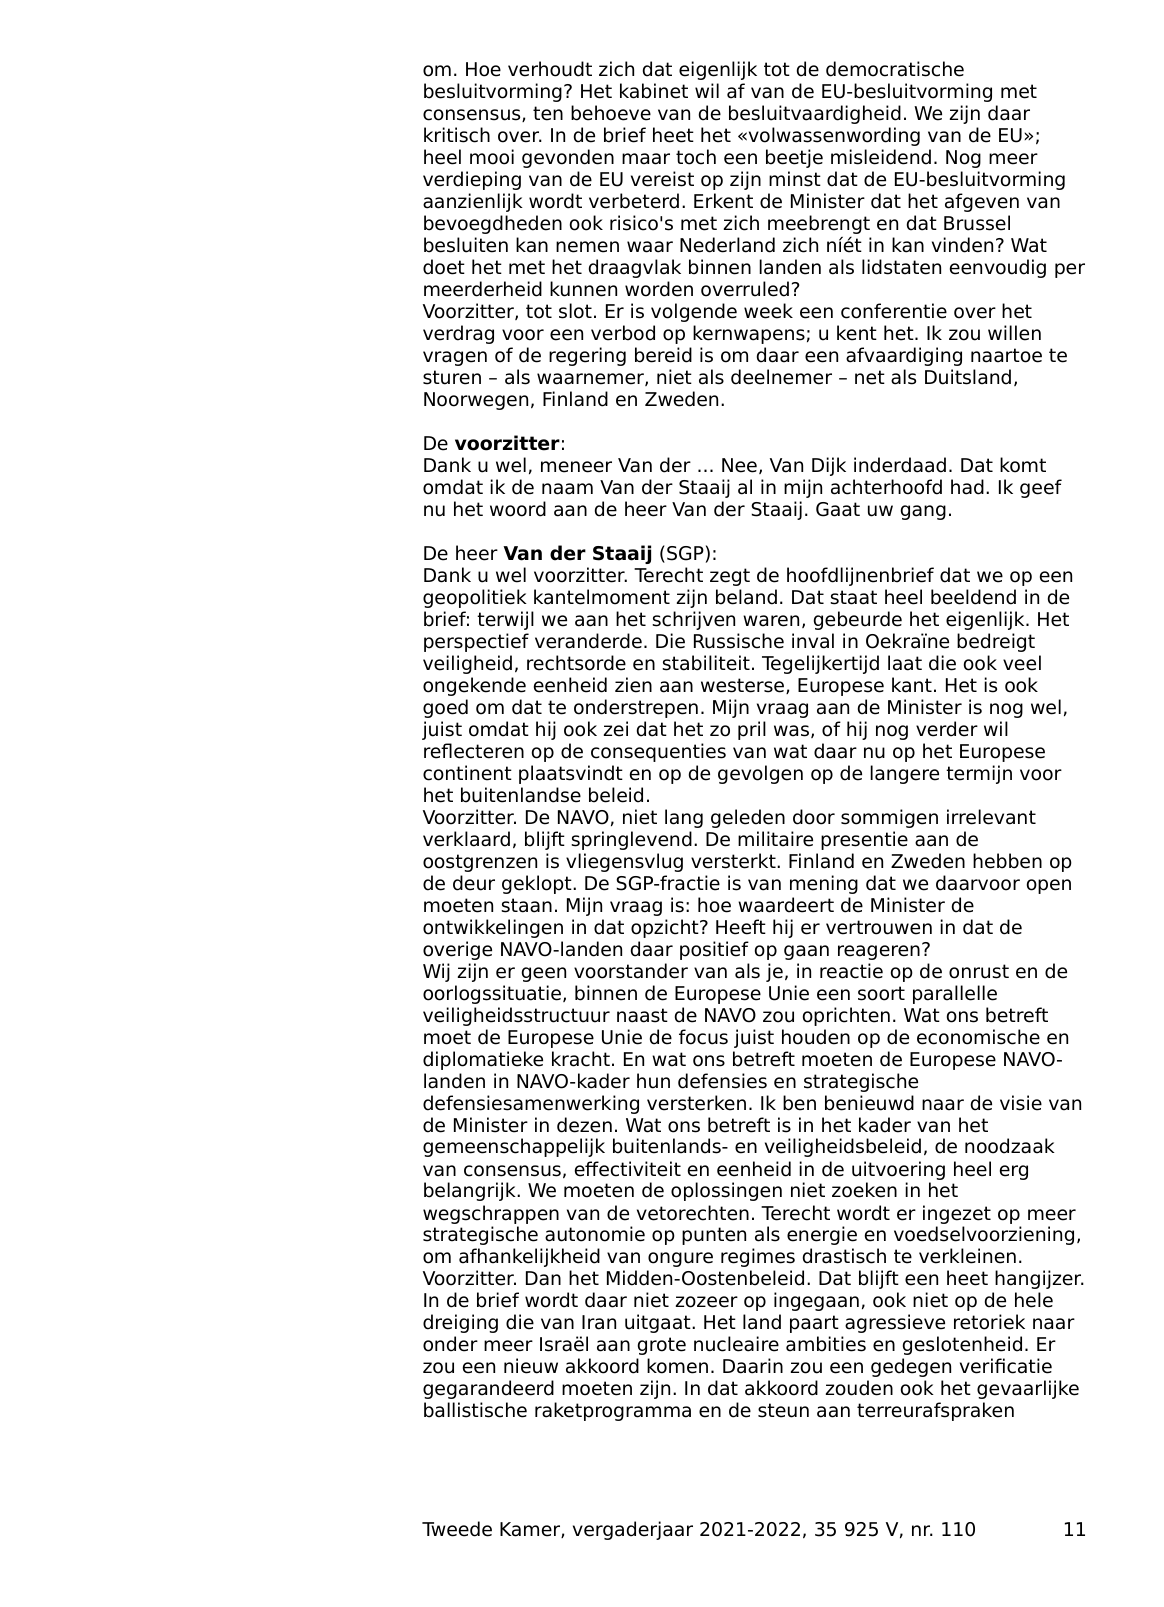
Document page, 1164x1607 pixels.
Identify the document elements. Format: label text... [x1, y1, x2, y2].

text Voorzitter, tot slot. Er is volgende week een conferentie over het verdrag voor een verbod op kernwapens; u kent het. Ik zou willen vragen of de regering bereid is om daar een afvaardiging naartoe te sturen – als waarnemer, niet als deelnemer – net als Duitsland, Noorwegen, Finland en Zweden. [422, 301, 1087, 411]
text De heer Van der Staaij (SGP): [422, 543, 1087, 565]
text Voorzitter. Dan het Midden-Oostenbeleid. Dat blijft een heet hangijzer. In de brief wordt daar niet zozeer op ingegaan, ook niet op de hele dreiging die van Iran uitgaat. Het land paart agressieve retoriek naar onder meer Israël aan grote nucleaire ambities en geslotenheid. Er zou een nieuw akkoord komen. Daarin zou een gedegen verificatie gegarandeerd moeten zijn. In dat akkoord zouden ook het gevaarlijke ballistische raketprogramma en de steun aan terreurafspraken [422, 1268, 1087, 1422]
text om. Hoe verhoudt zich dat eigenlijk tot de democratische besluitvorming? Het kabinet wil af van de EU-besluitvorming met consensus, ten behoeve van de besluitvaardigheid. We zijn daar kritisch over. In de brief heet het «volwassenwording van de EU»; heel mooi gevonden maar toch een beetje misleidend. Nog meer verdieping van de EU vereist op zijn minst dat de EU-besluitvorming aanzienlijk wordt verbeterd. Erkent de Minister dat het afgeven van bevoegdheden ook risico's met zich meebrengt en dat Brussel besluiten kan nemen waar Nederland zich níét in kan vinden? Wat doet het met het draagvlak binnen landen als lidstaten eenvoudig per meerderheid kunnen worden overruled? [422, 59, 1087, 301]
text Dank u wel, meneer Van der ... Nee, Van Dijk inderdaad. Dat komt omdat ik de naam Van der Staaij al in mijn achterhoofd had. Ik geef nu het woord aan de heer Van der Staaij. Gaat uw gang. [422, 455, 1087, 521]
text Dank u wel voorzitter. Terecht zegt de hoofdlijnenbrief dat we op een geopolitiek kantelmoment zijn beland. Dat staat heel beeldend in de brief: terwijl we aan het schrijven waren, gebeurde het eigenlijk. Het perspectief veranderde. Die Russische inval in Oekraïne bedreigt veiligheid, rechtsorde en stabiliteit. Tegelijkertijd laat die ook veel ongekende eenheid zien aan westerse, Europese kant. Het is ook goed om dat te onderstrepen. Mijn vraag aan de Minister is nog wel, juist omdat hij ook zei dat het zo pril was, of hij nog verder wil reflecteren op de consequenties van wat daar nu op het Europese continent plaatsvindt en op de gevolgen op de langere termijn voor het buitenlandse beleid. [422, 565, 1087, 807]
text De voorzitter: [422, 433, 1087, 455]
text Wij zijn er geen voorstander van als je, in reactie op de onrust en de oorlogssituatie, binnen de Europese Unie een soort parallelle veiligheidsstructuur naast de NAVO zou oprichten. Wat ons betreft moet de Europese Unie de focus juist houden op de economische en diplomatieke kracht. En wat ons betreft moeten de Europese NAVO-landen in NAVO-kader hun defensies en strategische defensiesamenwerking versterken. Ik ben benieuwd naar de visie van de Minister in dezen. Wat ons betreft is in het kader van het gemeenschappelijk buitenlands- en veiligheidsbeleid, de noodzaak van consensus, effectiviteit en eenheid in de uitvoering heel erg belangrijk. We moeten de oplossingen niet zoeken in het wegschrappen van de vetorechten. Terecht wordt er ingezet op meer strategische autonomie op punten als energie en voedselvoorziening, om afhankelijkheid van ongure regimes drastisch te verkleinen. [422, 961, 1087, 1268]
text Voorzitter. De NAVO, niet lang geleden door sommigen irrelevant verklaard, blijft springlevend. De militaire presentie aan de oostgrenzen is vliegensvlug versterkt. Finland en Zweden hebben op de deur geklopt. De SGP-fractie is van mening dat we daarvoor open moeten staan. Mijn vraag is: hoe waardeert de Minister de ontwikkelingen in dat opzicht? Heeft hij er vertrouwen in dat de overige NAVO-landen daar positief op gaan reageren? [422, 807, 1087, 961]
